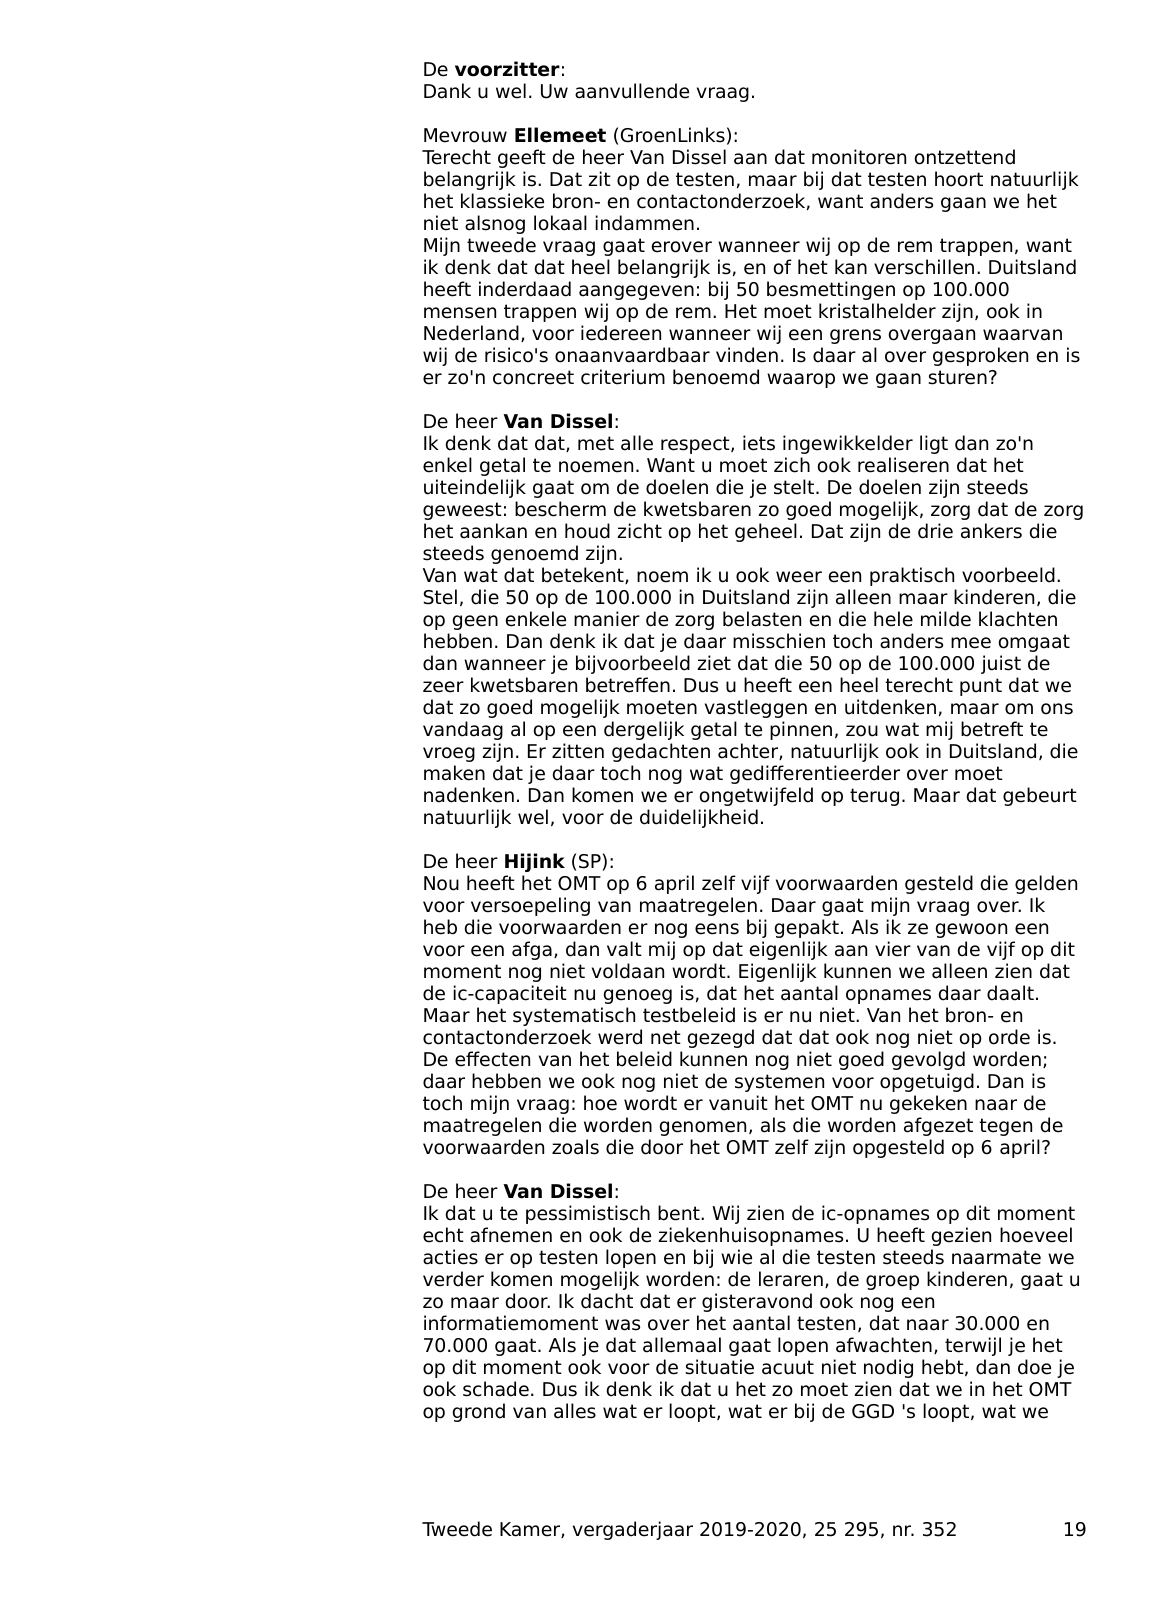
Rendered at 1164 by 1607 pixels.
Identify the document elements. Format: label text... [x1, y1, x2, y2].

text De heer Van Dissel: [422, 411, 1087, 433]
text Nou heeft het OMT op 6 april zelf vijf voorwaarden gesteld die gelden voor versoepeling van maatregelen. Daar gaat mijn vraag over. Ik heb die voorwaarden er nog eens bij gepakt. Als ik ze gewoon een voor een afga, dan valt mij op dat eigenlijk aan vier van de vijf op dit moment nog niet voldaan wordt. Eigenlijk kunnen we alleen zien dat de ic-capaciteit nu genoeg is, dat het aantal opnames daar daalt. Maar het systematisch testbeleid is er nu niet. Van het bron- en contactonderzoek werd net gezegd dat dat ook nog niet op orde is. De effecten van het beleid kunnen nog niet goed gevolgd worden; daar hebben we ook nog niet de systemen voor opgetuigd. Dan is toch mijn vraag: hoe wordt er vanuit het OMT nu gekeken naar de maatregelen die worden genomen, als die worden afgezet tegen de voorwaarden zoals die door het OMT zelf zijn opgesteld op 6 april? [422, 873, 1087, 1159]
text De heer Hijink (SP): [422, 851, 1087, 873]
text Terecht geeft de heer Van Dissel aan dat monitoren ontzettend belangrijk is. Dat zit op de testen, maar bij dat testen hoort natuurlijk het klassieke bron- en contactonderzoek, want anders gaan we het niet alsnog lokaal indammen. [422, 147, 1087, 235]
text Mijn tweede vraag gaat erover wanneer wij op de rem trappen, want ik denk dat dat heel belangrijk is, en of het kan verschillen. Duitsland heeft inderdaad aangegeven: bij 50 besmettingen op 100.000 mensen trappen wij op de rem. Het moet kristalhelder zijn, ook in Nederland, voor iedereen wanneer wij een grens overgaan waarvan wij de risico's onaanvaardbaar vinden. Is daar al over gesproken en is er zo'n concreet criterium benoemd waarop we gaan sturen? [422, 235, 1087, 389]
text Ik denk dat dat, met alle respect, iets ingewikkelder ligt dan zo'n enkel getal te noemen. Want u moet zich ook realiseren dat het uiteindelijk gaat om de doelen die je stelt. De doelen zijn steeds geweest: bescherm de kwetsbaren zo goed mogelijk, zorg dat de zorg het aankan en houd zicht op het geheel. Dat zijn de drie ankers die steeds genoemd zijn. [422, 433, 1087, 565]
text Ik dat u te pessimistisch bent. Wij zien de ic-opnames op dit moment echt afnemen en ook de ziekenhuisopnames. U heeft gezien hoeveel acties er op testen lopen en bij wie al die testen steeds naarmate we verder komen mogelijk worden: de leraren, de groep kinderen, gaat u zo maar door. Ik dacht dat er gisteravond ook nog een informatiemoment was over het aantal testen, dat naar 30.000 en 70.000 gaat. Als je dat allemaal gaat lopen afwachten, terwijl je het op dit moment ook voor de situatie acuut niet nodig hebt, dan doe je ook schade. Dus ik denk ik dat u het zo moet zien dat we in het OMT op grond van alles wat er loopt, wat er bij de GGD 's loopt, wat we [422, 1203, 1087, 1423]
text De voorzitter: [422, 59, 1087, 81]
text Mevrouw Ellemeet (GroenLinks): [422, 125, 1087, 147]
text Van wat dat betekent, noem ik u ook weer een praktisch voorbeeld. Stel, die 50 op de 100.000 in Duitsland zijn alleen maar kinderen, die op geen enkele manier de zorg belasten en die hele milde klachten hebben. Dan denk ik dat je daar misschien toch anders mee omgaat dan wanneer je bijvoorbeeld ziet dat die 50 op de 100.000 juist de zeer kwetsbaren betreffen. Dus u heeft een heel terecht punt dat we dat zo goed mogelijk moeten vastleggen en uitdenken, maar om ons vandaag al op een dergelijk getal te pinnen, zou wat mij betreft te vroeg zijn. Er zitten gedachten achter, natuurlijk ook in Duitsland, die maken dat je daar toch nog wat gedifferentieerder over moet nadenken. Dan komen we er ongetwijfeld op terug. Maar dat gebeurt natuurlijk wel, voor de duidelijkheid. [422, 565, 1087, 829]
text De heer Van Dissel: [422, 1181, 1087, 1203]
text Dank u wel. Uw aanvullende vraag. [422, 81, 1087, 103]
